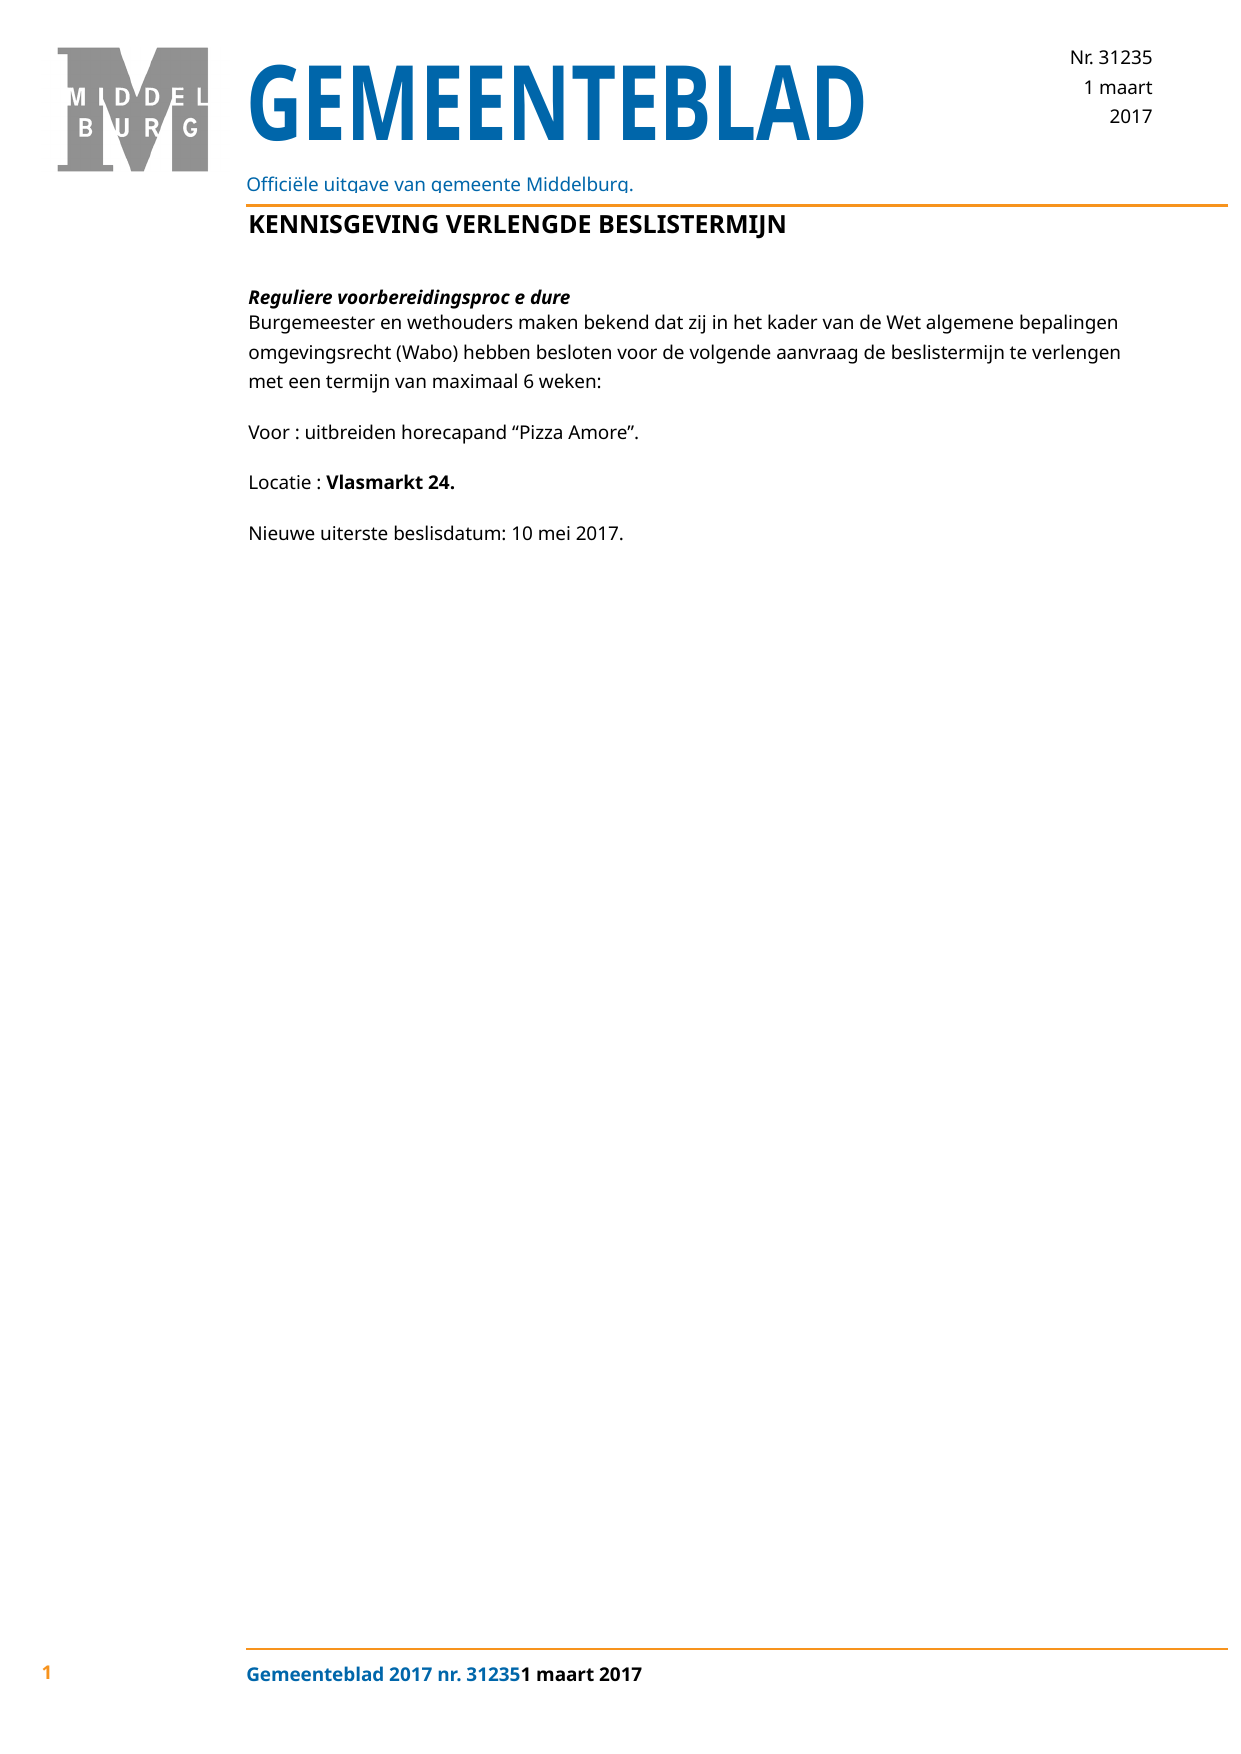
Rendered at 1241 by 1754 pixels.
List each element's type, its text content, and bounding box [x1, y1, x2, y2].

picture [41, 47, 231, 172]
text Locatie : Vlasmarkt 24. [248, 469, 1152, 495]
text KENNISGEVING VERLENGDE BESLISTERMIJN [248, 207, 1152, 241]
text Nieuwe uiterste beslisdatum: 10 mei 2017. [248, 520, 1152, 546]
text Reguliere voorbereidingsproc e dure [248, 284, 1152, 309]
text Burgemeester en wethouders maken bekend dat zij in het kader van de Wet algemene bepalingen omgevingsrecht (Wabo) hebben besloten voor de volgende aanvraag de beslistermijn te verlengen met een termijn van maximaal 6 weken: [248, 309, 1152, 394]
text Voor : uitbreiden horecapand “Pizza Amore”. [248, 419, 1152, 445]
